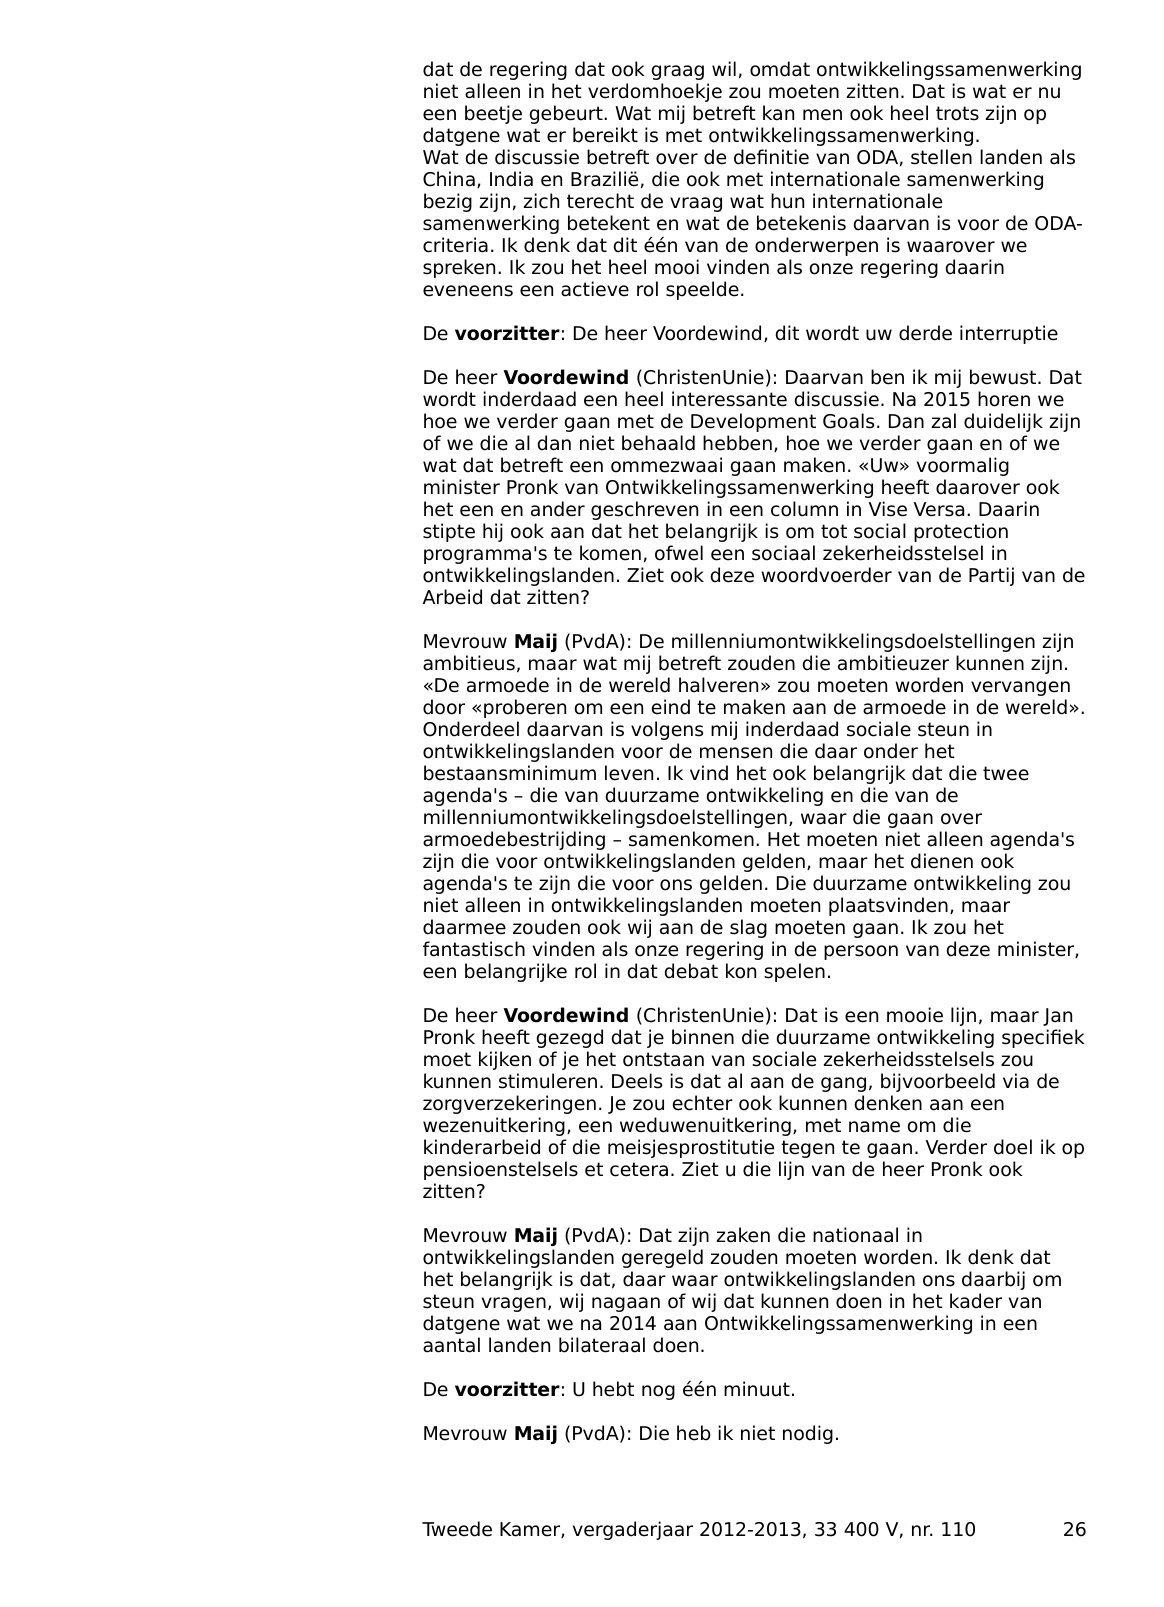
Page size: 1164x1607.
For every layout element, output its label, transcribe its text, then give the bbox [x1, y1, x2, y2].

text Mevrouw Maij (PvdA): Dat zijn zaken die nationaal in ontwikkelingslanden geregeld zouden moeten worden. Ik denk dat het belangrijk is dat, daar waar ontwikkelingslanden ons daarbij om steun vragen, wij nagaan of wij dat kunnen doen in het kader van datgene wat we na 2014 aan Ontwikkelingssamenwerking in een aantal landen bilateraal doen. [422, 1225, 1087, 1357]
text De voorzitter: De heer Voordewind, dit wordt uw derde interruptie [422, 323, 1087, 345]
text De voorzitter: U hebt nog één minuut. [422, 1379, 1087, 1401]
text Mevrouw Maij (PvdA): Die heb ik niet nodig. [422, 1423, 1087, 1445]
text De heer Voordewind (ChristenUnie): Dat is een mooie lijn, maar Jan Pronk heeft gezegd dat je binnen die duurzame ontwikkeling specifiek moet kijken of je het ontstaan van sociale zekerheidsstelsels zou kunnen stimuleren. Deels is dat al aan de gang, bijvoorbeeld via de zorgverzekeringen. Je zou echter ook kunnen denken aan een wezenuitkering, een weduwenuitkering, met name om die kinderarbeid of die meisjesprostitutie tegen te gaan. Verder doel ik op pensioenstelsels et cetera. Ziet u die lijn van de heer Pronk ook zitten? [422, 1005, 1087, 1203]
text dat de regering dat ook graag wil, omdat ontwikkelingssamenwerking niet alleen in het verdomhoekje zou moeten zitten. Dat is wat er nu een beetje gebeurt. Wat mij betreft kan men ook heel trots zijn op datgene wat er bereikt is met ontwikkelingssamenwerking. [422, 59, 1087, 147]
text Wat de discussie betreft over de definitie van ODA, stellen landen als China, India en Brazilië, die ook met internationale samenwerking bezig zijn, zich terecht de vraag wat hun internationale samenwerking betekent en wat de betekenis daarvan is voor de ODA-criteria. Ik denk dat dit één van de onderwerpen is waarover we spreken. Ik zou het heel mooi vinden als onze regering daarin eveneens een actieve rol speelde. [422, 147, 1087, 301]
text Mevrouw Maij (PvdA): De millenniumontwikkelingsdoelstellingen zijn ambitieus, maar wat mij betreft zouden die ambitieuzer kunnen zijn. «De armoede in de wereld halveren» zou moeten worden vervangen door «proberen om een eind te maken aan de armoede in de wereld». Onderdeel daarvan is volgens mij inderdaad sociale steun in ontwikkelingslanden voor de mensen die daar onder het bestaansminimum leven. Ik vind het ook belangrijk dat die twee agenda's – die van duurzame ontwikkeling en die van de millenniumontwikkelingsdoelstellingen, waar die gaan over armoedebestrijding – samenkomen. Het moeten niet alleen agenda's zijn die voor ontwikkelingslanden gelden, maar het dienen ook agenda's te zijn die voor ons gelden. Die duurzame ontwikkeling zou niet alleen in ontwikkelingslanden moeten plaatsvinden, maar daarmee zouden ook wij aan de slag moeten gaan. Ik zou het fantastisch vinden als onze regering in de persoon van deze minister, een belangrijke rol in dat debat kon spelen. [422, 631, 1087, 983]
text De heer Voordewind (ChristenUnie): Daarvan ben ik mij bewust. Dat wordt inderdaad een heel interessante discussie. Na 2015 horen we hoe we verder gaan met de Development Goals. Dan zal duidelijk zijn of we die al dan niet behaald hebben, hoe we verder gaan en of we wat dat betreft een ommezwaai gaan maken. «Uw» voormalig minister Pronk van Ontwikkelingssamenwerking heeft daarover ook het een en ander geschreven in een column in Vise Versa. Daarin stipte hij ook aan dat het belangrijk is om tot social protection programma's te komen, ofwel een sociaal zekerheidsstelsel in ontwikkelingslanden. Ziet ook deze woordvoerder van de Partij van de Arbeid dat zitten? [422, 367, 1087, 609]
